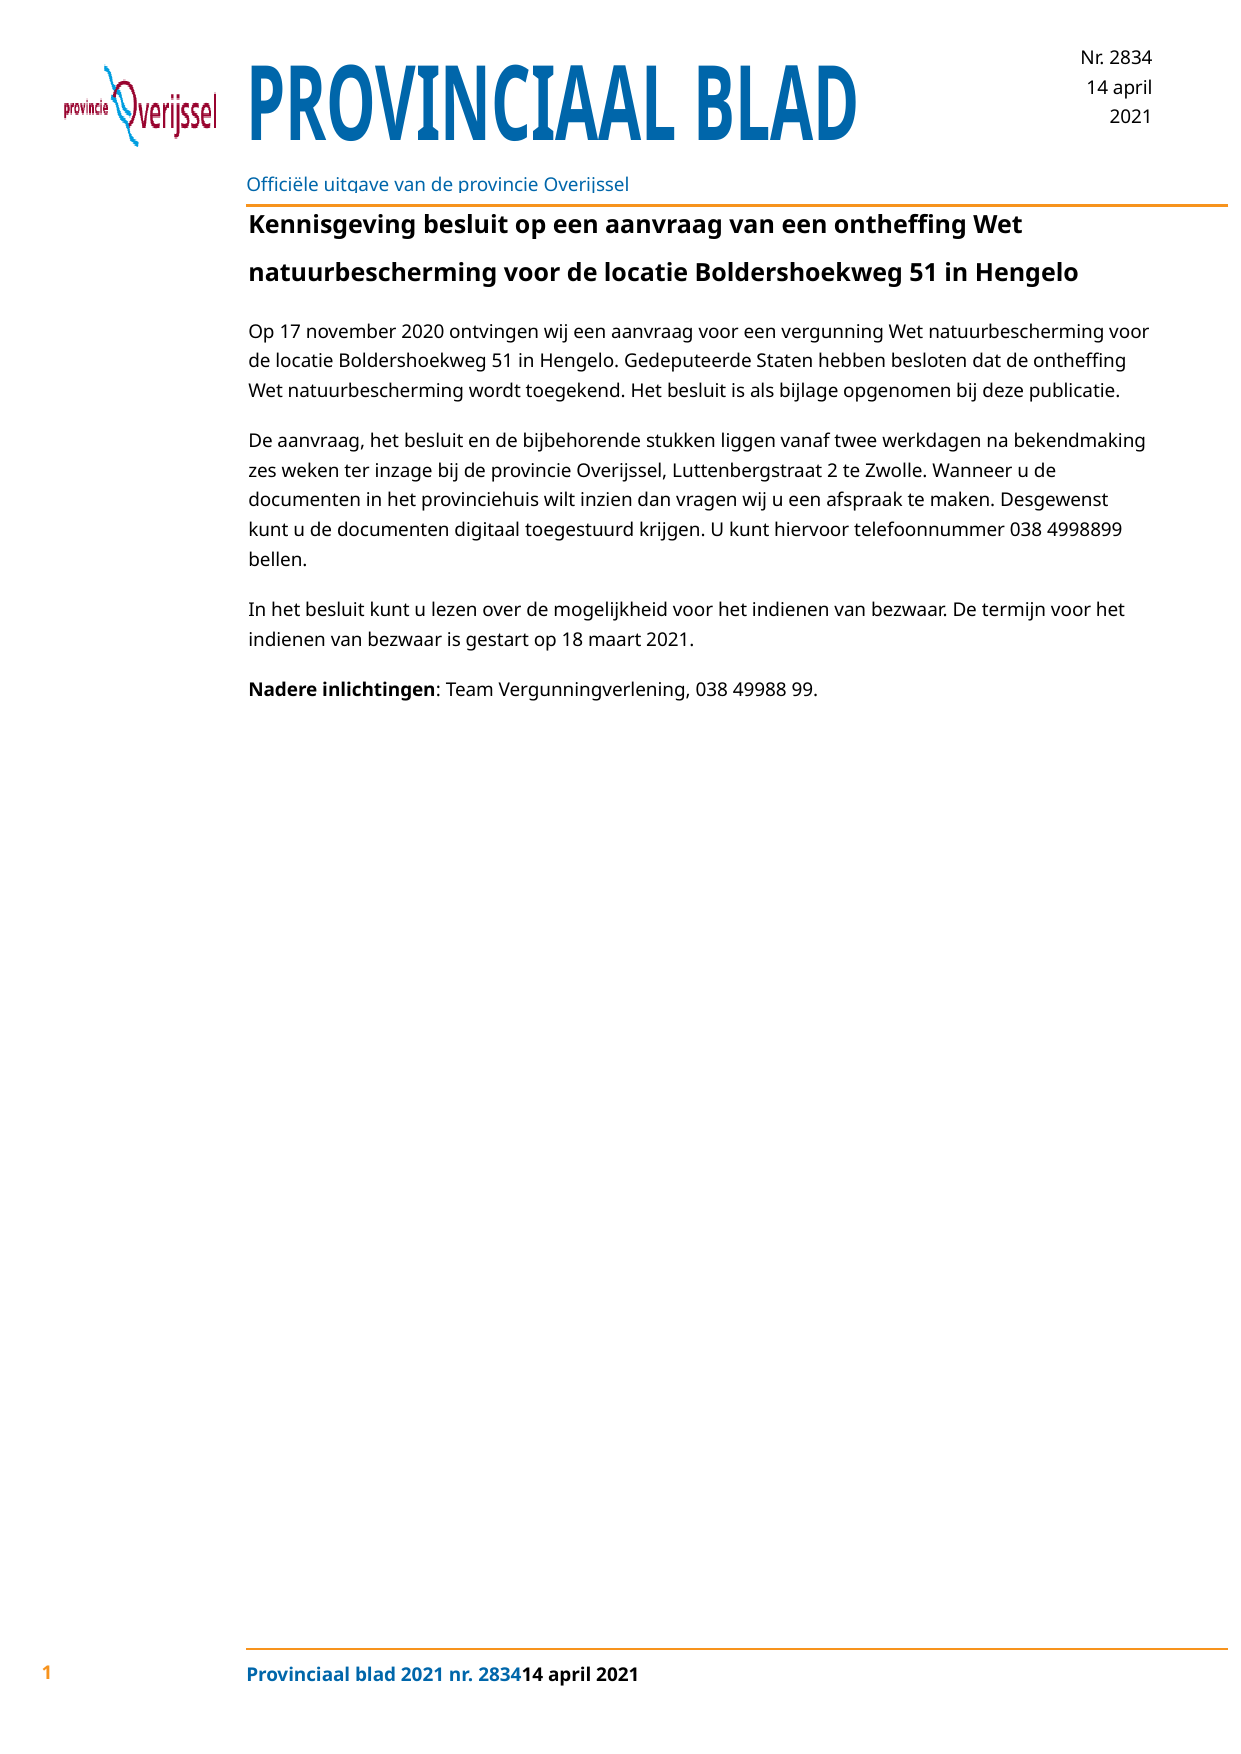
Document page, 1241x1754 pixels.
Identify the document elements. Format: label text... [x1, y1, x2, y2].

text Op 17 november 2020 ontvingen wij een aanvraag voor een vergunning Wet natuurbescherming voor de locatie Boldershoekweg 51 in Hengelo. Gedeputeerde Staten hebben besloten dat de ontheffing Wet natuurbescherming wordt toegekend. Het besluit is als bijlage opgenomen bij deze publicatie. [248, 318, 1152, 403]
text De aanvraag, het besluit en de bijbehorende stukken liggen vanaf twee werkdagen na bekendmaking zes weken ter inzage bij de provincie Overijssel, Luttenbergstraat 2 te Zwolle. Wanneer u de documenten in het provinciehuis wilt inzien dan vragen wij u een afspraak te maken. Desgewenst kunt u de documenten digitaal toegestuurd krijgen. U kunt hiervoor telefoonnummer 038 4998899 bellen. [248, 427, 1152, 572]
text In het besluit kunt u lezen over de mogelijkheid voor het indienen van bezwaar. De termijn voor het indienen van bezwaar is gestart op 18 maart 2021. [248, 596, 1152, 652]
text Kennisgeving besluit op een aanvraag van een ontheffing Wet natuurbescherming voor de locatie Boldershoekweg 51 in Hengelo [248, 207, 1152, 288]
picture [41, 47, 231, 172]
text Nadere inlichtingen: Team Vergunningverlening, 038 49988 99. [248, 676, 1152, 702]
